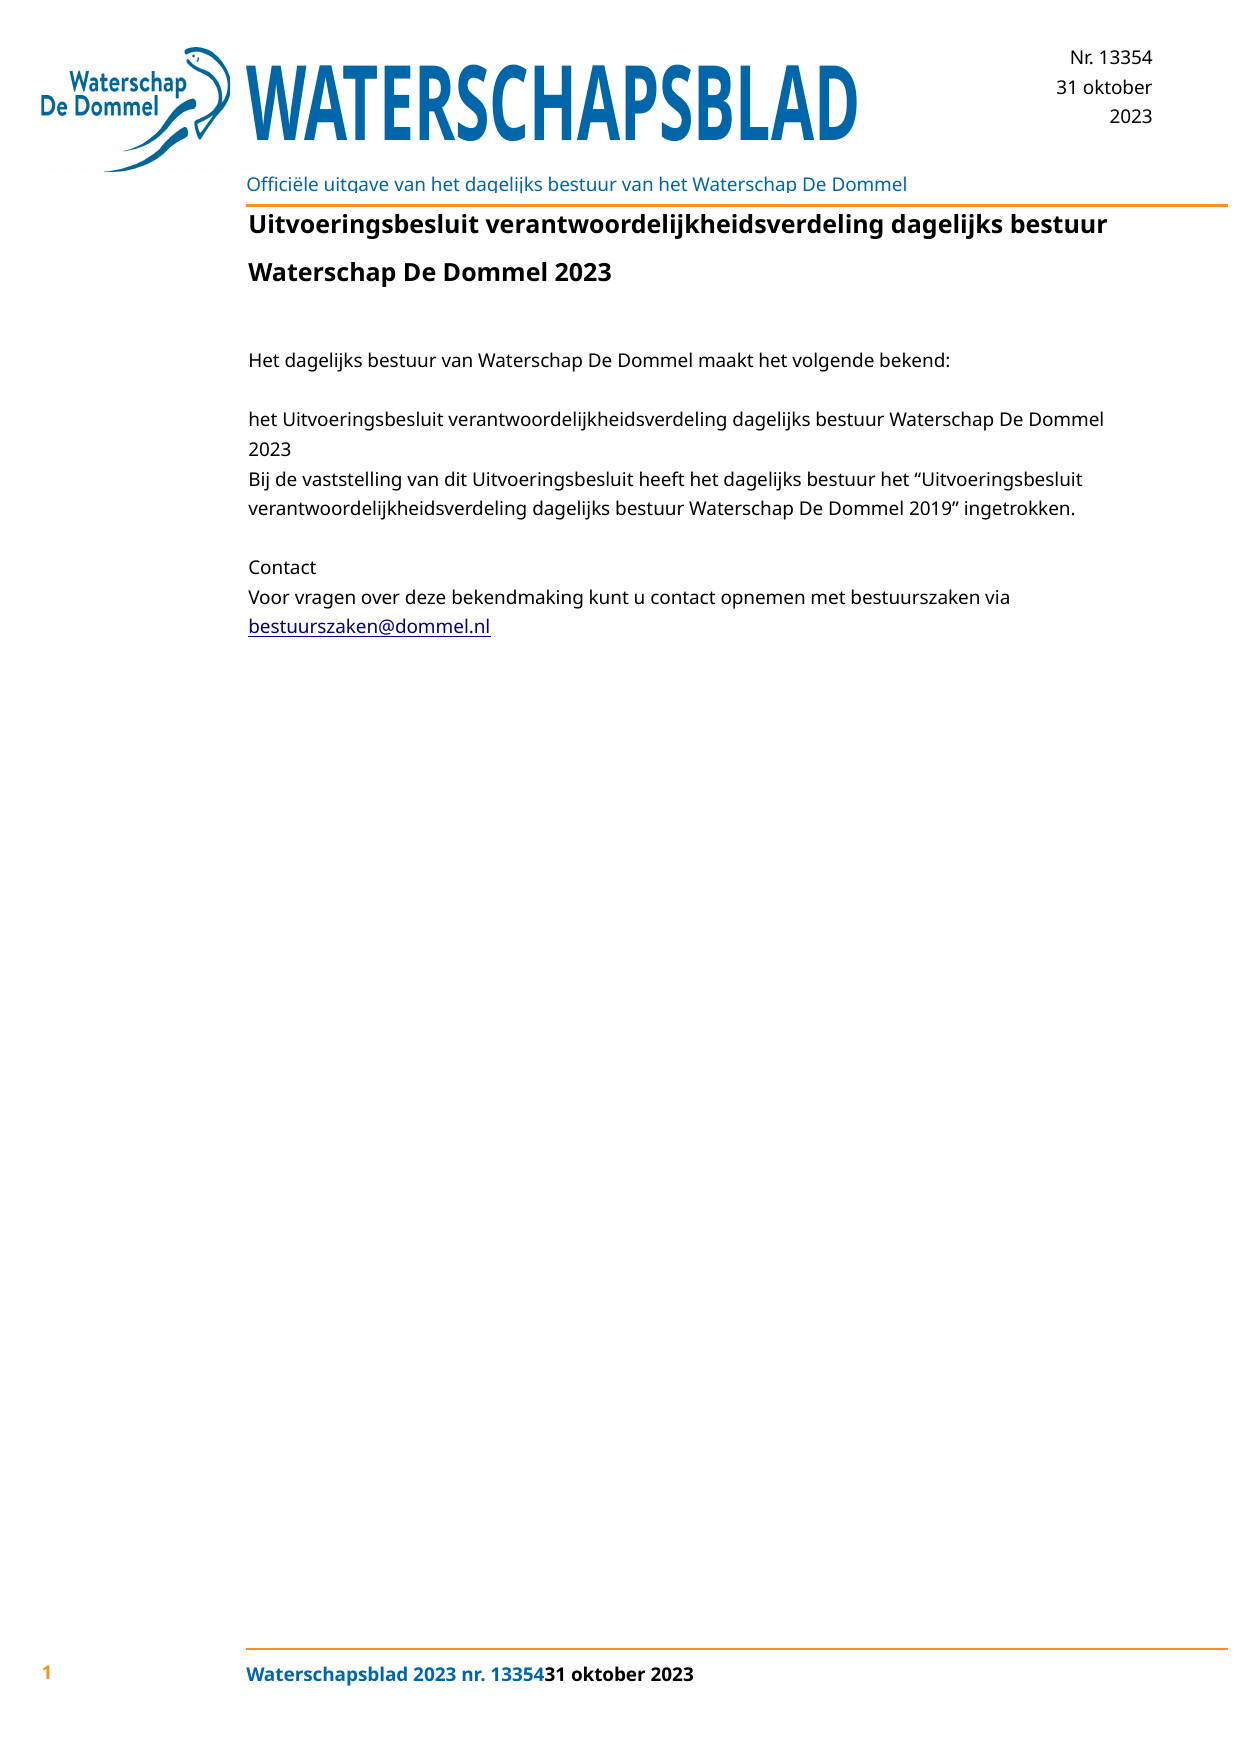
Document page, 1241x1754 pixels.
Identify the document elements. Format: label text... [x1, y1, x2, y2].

picture [204, 47, 231, 76]
picture [198, 118, 210, 131]
picture [41, 47, 231, 172]
text het Uitvoeringsbesluit verantwoordelijkheidsverdeling dagelijks bestuur Waterschap De Dommel 2023 [248, 407, 1152, 462]
text Contact [248, 554, 1152, 580]
text Voor vragen over deze bekendmaking kunt u contact opnemen met bestuurszaken via bestuurszaken@dommel.nl [248, 584, 1152, 639]
text Bij de vaststelling van dit Uitvoeringsbesluit heeft het dagelijks bestuur het “Uitvoeringsbesluit verantwoordelijkheidsverdeling dagelijks bestuur Waterschap De Dommel 2019” ingetrokken. [248, 466, 1152, 521]
picture [45, 99, 51, 111]
text Het dagelijks bestuur van Waterschap De Dommel maakt het volgende bekend: [248, 347, 1152, 373]
text Uitvoeringsbesluit verantwoordelijkheidsverdeling dagelijks bestuur Waterschap De Dommel 2023 [248, 207, 1152, 288]
